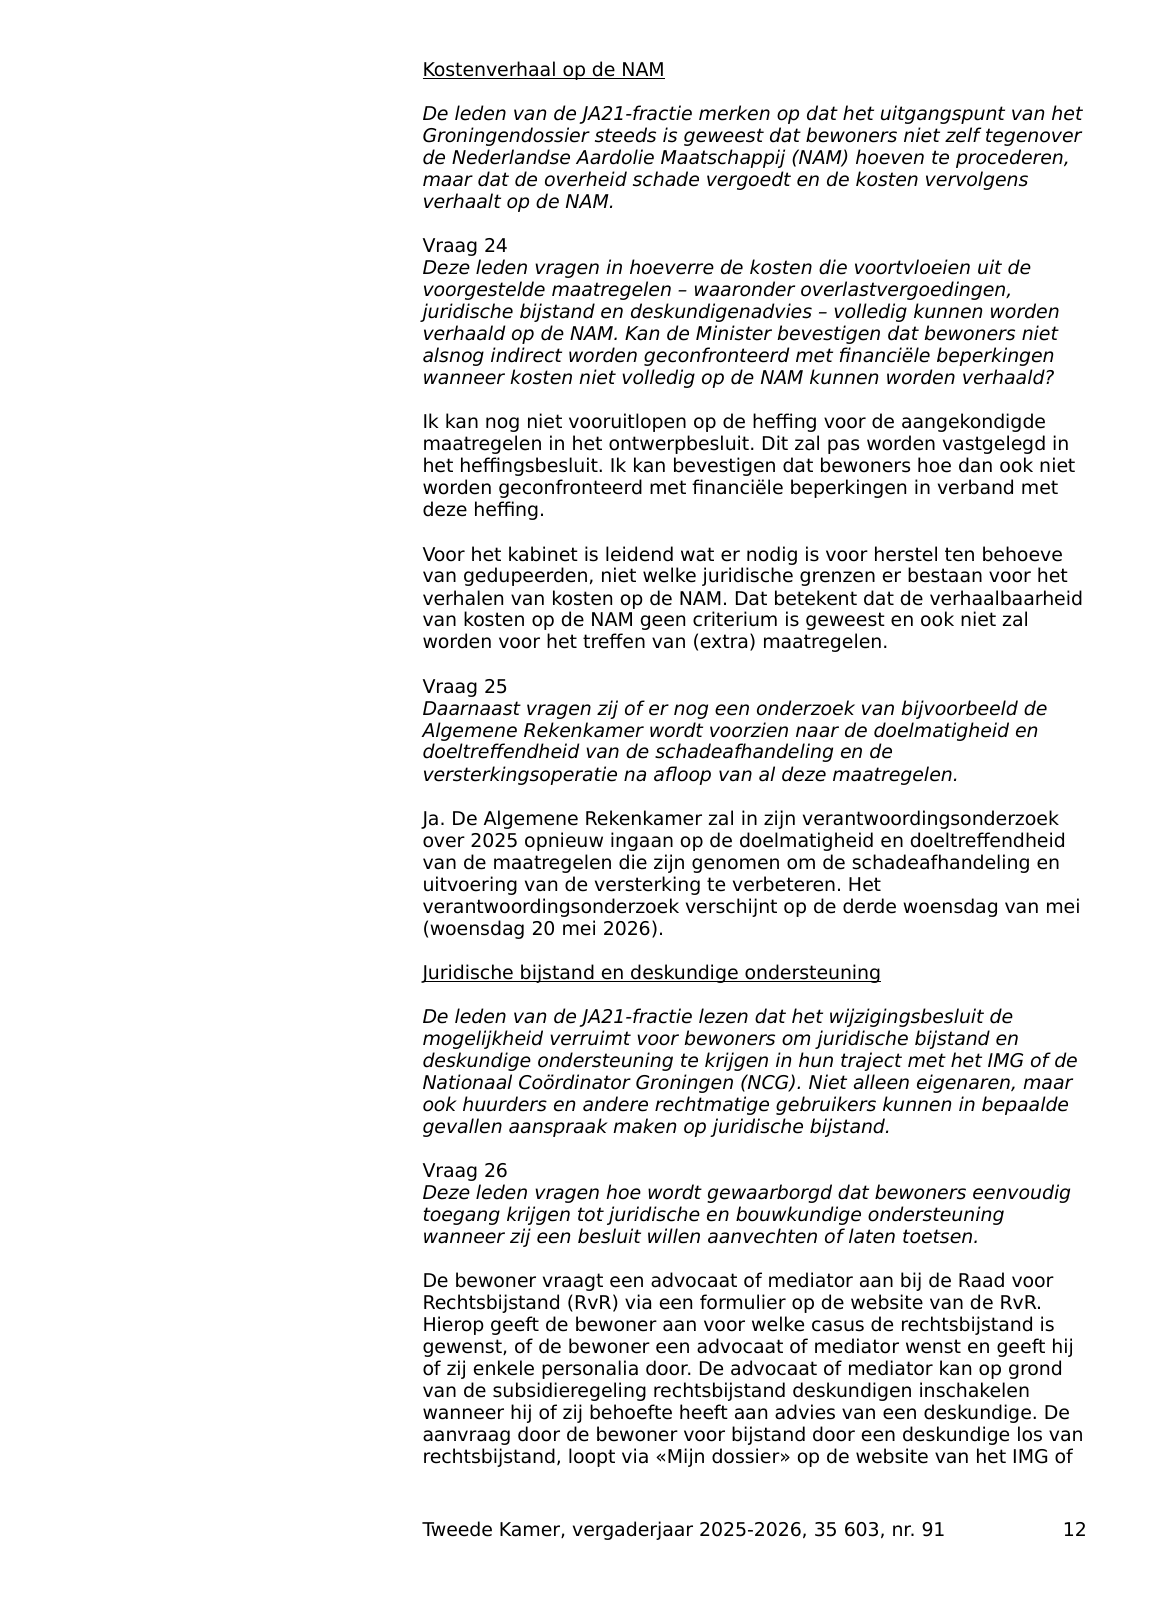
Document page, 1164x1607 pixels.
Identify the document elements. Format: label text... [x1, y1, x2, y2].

text De leden van de JA21-fractie merken op dat het uitgangspunt van het Groningendossier steeds is geweest dat bewoners niet zelf tegenover de Nederlandse Aardolie Maatschappij (NAM) hoeven te procederen, maar dat de overheid schade vergoedt en de kosten vervolgens verhaalt op de NAM. [422, 103, 1087, 213]
text Voor het kabinet is leidend wat er nodig is voor herstel ten behoeve van gedupeerden, niet welke juridische grenzen er bestaan voor het verhalen van kosten op de NAM. Dat betekent dat de verhaalbaarheid van kosten op de NAM geen criterium is geweest en ook niet zal worden voor het treffen van (extra) maatregelen. [422, 543, 1087, 653]
text Vraag 26 [422, 1160, 1087, 1182]
text De leden van de JA21-fractie lezen dat het wijzigingsbesluit de mogelijkheid verruimt voor bewoners om juridische bijstand en deskundige ondersteuning te krijgen in hun traject met het IMG of de Nationaal Coördinator Groningen (NCG). Niet alleen eigenaren, maar ook huurders en andere rechtmatige gebruikers kunnen in bepaalde gevallen aanspraak maken op juridische bijstand. [422, 1006, 1087, 1138]
text Vraag 24 [422, 235, 1087, 257]
subtitle Kostenverhaal op de NAM [422, 59, 1087, 81]
text Deze leden vragen hoe wordt gewaarborgd dat bewoners eenvoudig toegang krijgen tot juridische en bouwkundige ondersteuning wanneer zij een besluit willen aanvechten of laten toetsen. [422, 1182, 1087, 1248]
text De bewoner vraagt een advocaat of mediator aan bij de Raad voor Rechtsbijstand (RvR) via een formulier op de website van de RvR. Hierop geeft de bewoner aan voor welke casus de rechtsbijstand is gewenst, of de bewoner een advocaat of mediator wenst en geeft hij of zij enkele personalia door. De advocaat of mediator kan op grond van de subsidieregeling rechtsbijstand deskundigen inschakelen wanneer hij of zij behoefte heeft aan advies van een deskundige. De aanvraag door de bewoner voor bijstand door een deskundige los van rechtsbijstand, loopt via «Mijn dossier» op de website van het IMG of [422, 1270, 1087, 1468]
text Ik kan nog niet vooruitlopen op de heffing voor de aangekondigde maatregelen in het ontwerpbesluit. Dit zal pas worden vastgelegd in het heffingsbesluit. Ik kan bevestigen dat bewoners hoe dan ook niet worden geconfronteerd met financiële beperkingen in verband met deze heffing. [422, 411, 1087, 521]
text Deze leden vragen in hoeverre de kosten die voortvloeien uit de voorgestelde maatregelen – waaronder overlastvergoedingen, juridische bijstand en deskundigenadvies – volledig kunnen worden verhaald op de NAM. Kan de Minister bevestigen dat bewoners niet alsnog indirect worden geconfronteerd met financiële beperkingen wanneer kosten niet volledig op de NAM kunnen worden verhaald? [422, 257, 1087, 389]
text Vraag 25 [422, 676, 1087, 697]
text Ja. De Algemene Rekenkamer zal in zijn verantwoordingsonderzoek over 2025 opnieuw ingaan op de doelmatigheid en doeltreffendheid van de maatregelen die zijn genomen om de schadeafhandeling en uitvoering van de versterking te verbeteren. Het verantwoordingsonderzoek verschijnt op de derde woensdag van mei (woensdag 20 mei 2026). [422, 808, 1087, 939]
text Daarnaast vragen zij of er nog een onderzoek van bijvoorbeeld de Algemene Rekenkamer wordt voorzien naar de doelmatigheid en doeltreffendheid van de schadeafhandeling en de versterkingsoperatie na afloop van al deze maatregelen. [422, 697, 1087, 785]
subtitle Juridische bijstand en deskundige ondersteuning [422, 962, 1087, 984]
